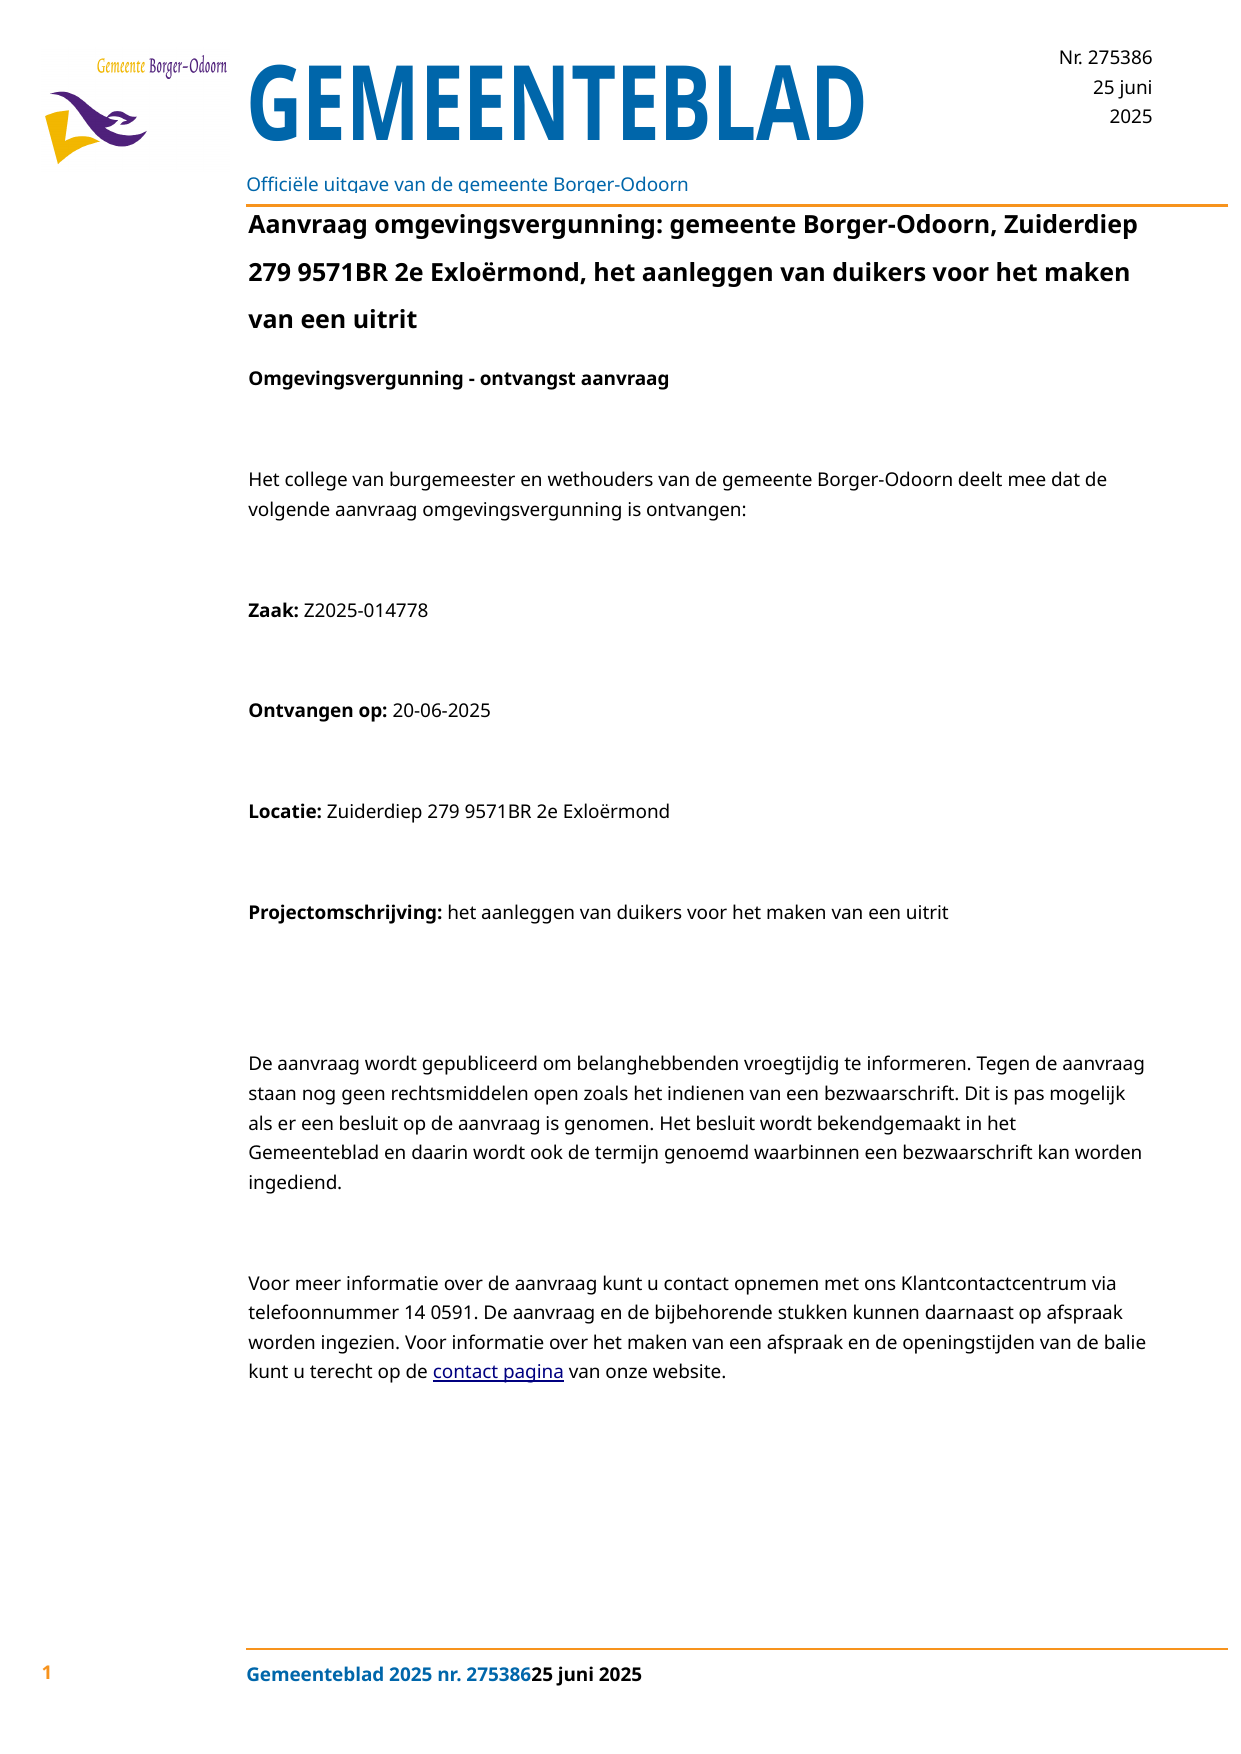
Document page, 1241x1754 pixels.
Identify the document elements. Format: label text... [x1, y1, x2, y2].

text Omgevingsvergunning - ontvangst aanvraag [248, 366, 1152, 391]
text Voor meer informatie over de aanvraag kunt u contact opnemen met ons Klantcontactcentrum via telefoonnummer 14 0591. De aanvraag en de bijbehorende stukken kunnen daarnaast op afspraak worden ingezien. Voor informatie over het maken van een afspraak en de openingstijden van de balie kunt u terecht op de contact pagina van onze website. [248, 1270, 1152, 1384]
text Zaak: Z2025-014778 [248, 597, 1152, 622]
text Aanvraag omgevingsvergunning: gemeente Borger-Odoorn, Zuiderdiep 279 9571BR 2e Exloërmond, het aanleggen van duikers voor het maken van een uitrit [248, 207, 1152, 336]
text Locatie: Zuiderdiep 279 9571BR 2e Exloërmond [248, 798, 1152, 824]
text Het college van burgemeester en wethouders van de gemeente Borger-Odoorn deelt mee dat de volgende aanvraag omgevingsvergunning is ontvangen: [248, 466, 1152, 522]
text De aanvraag wordt gepubliceerd om belanghebbenden vroegtijdig te informeren. Tegen de aanvraag staan nog geen rechtsmiddelen open zoals het indienen van een bezwaarschrift. Dit is pas mogelijk als er een besluit op de aanvraag is genomen. Het besluit wordt bekendgemaakt in het Gemeenteblad en daarin wordt ook de termijn genoemd waarbinnen een bezwaarschrift kan worden ingediend. [248, 1051, 1152, 1194]
picture [41, 47, 231, 172]
text Ontvangen op: 20-06-2025 [248, 698, 1152, 723]
text Projectomschrijving: het aanleggen van duikers voor het maken van een uitrit [248, 899, 1152, 925]
